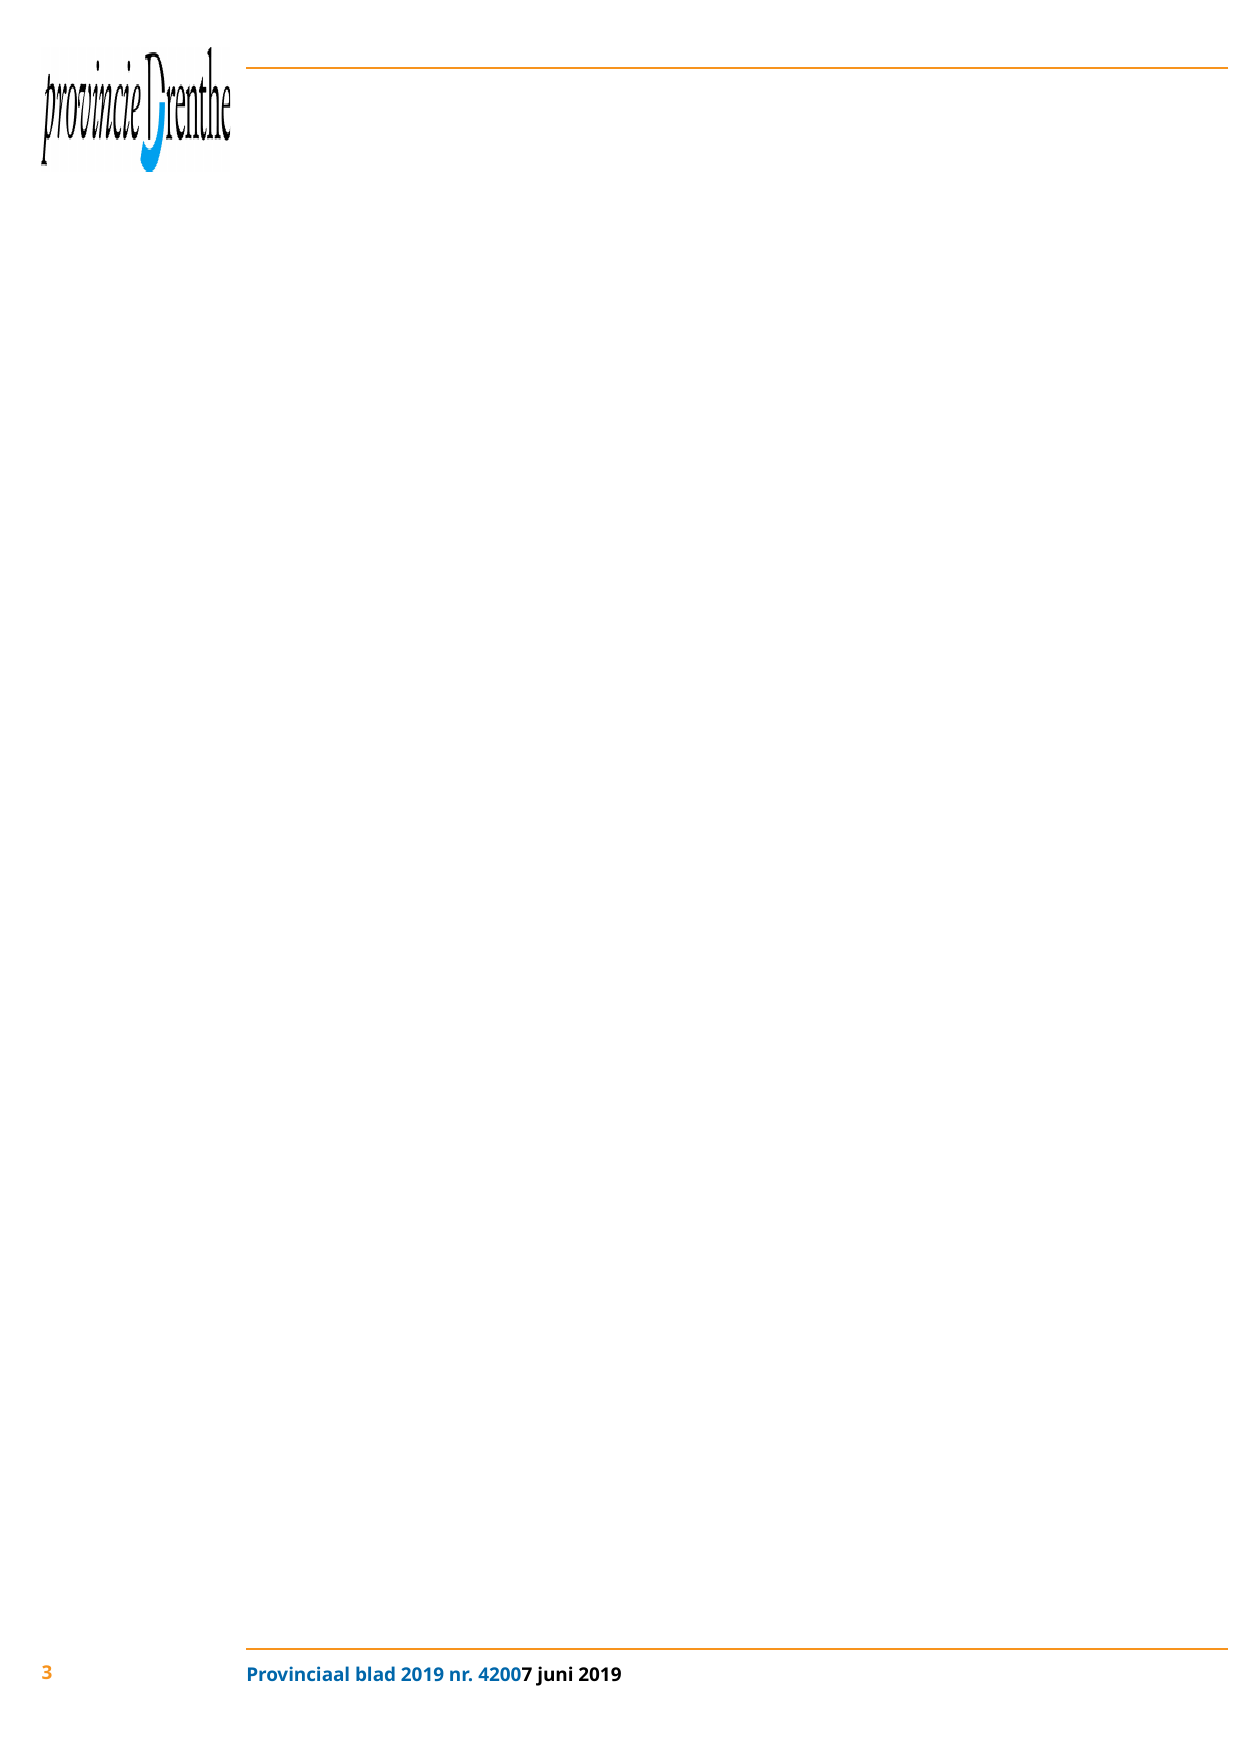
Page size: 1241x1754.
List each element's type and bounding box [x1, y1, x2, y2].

picture [41, 47, 231, 172]
